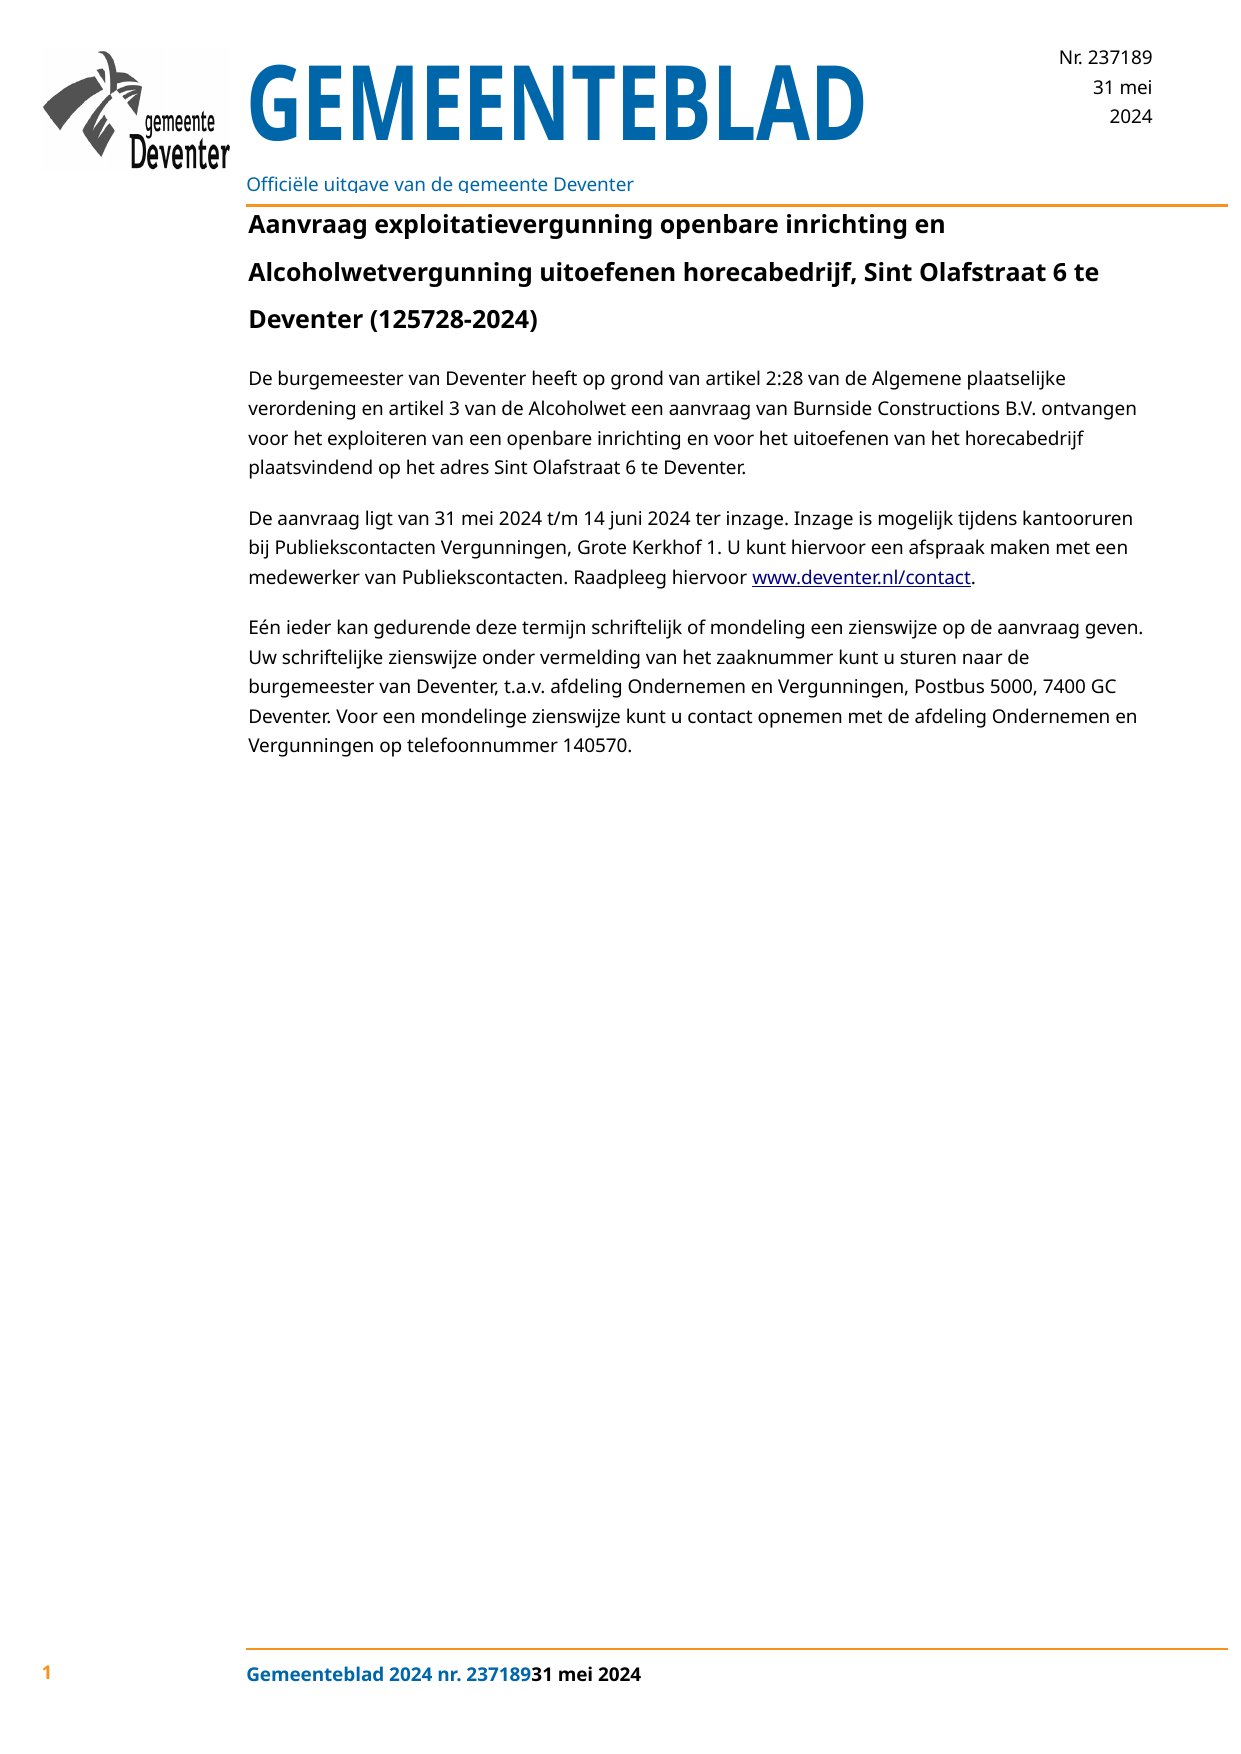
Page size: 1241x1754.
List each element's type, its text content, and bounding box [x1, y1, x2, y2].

text Eén ieder kan gedurende deze termijn schriftelijk of mondeling een zienswijze op de aanvraag geven. Uw schriftelijke zienswijze onder vermelding van het zaaknummer kunt u sturen naar de burgemeester van Deventer, t.a.v. afdeling Ondernemen en Vergunningen, Postbus 5000, 7400 GC Deventer. Voor een mondelinge zienswijze kunt u contact opnemen met de afdeling Ondernemen en Vergunningen op telefoonnummer 140570. [248, 614, 1152, 758]
picture [41, 47, 231, 172]
text De burgemeester van Deventer heeft op grond van artikel 2:28 van de Algemene plaatselijke verordening en artikel 3 van de Alcoholwet een aanvraag van Burnside Constructions B.V. ontvangen voor het exploiteren van een openbare inrichting en voor het uitoefenen van het horecabedrijf plaatsvindend op het adres Sint Olafstraat 6 te Deventer. [248, 366, 1152, 480]
text De aanvraag ligt van 31 mei 2024 t/m 14 juni 2024 ter inzage. Inzage is mogelijk tijdens kantooruren bij Publiekscontacten Vergunningen, Grote Kerkhof 1. U kunt hiervoor een afspraak maken met een medewerker van Publiekscontacten. Raadpleeg hiervoor www.deventer.nl/contact. [248, 505, 1152, 589]
text Aanvraag exploitatievergunning openbare inrichting en Alcoholwetvergunning uitoefenen horecabedrijf, Sint Olafstraat 6 te Deventer (125728-2024) [248, 207, 1152, 336]
